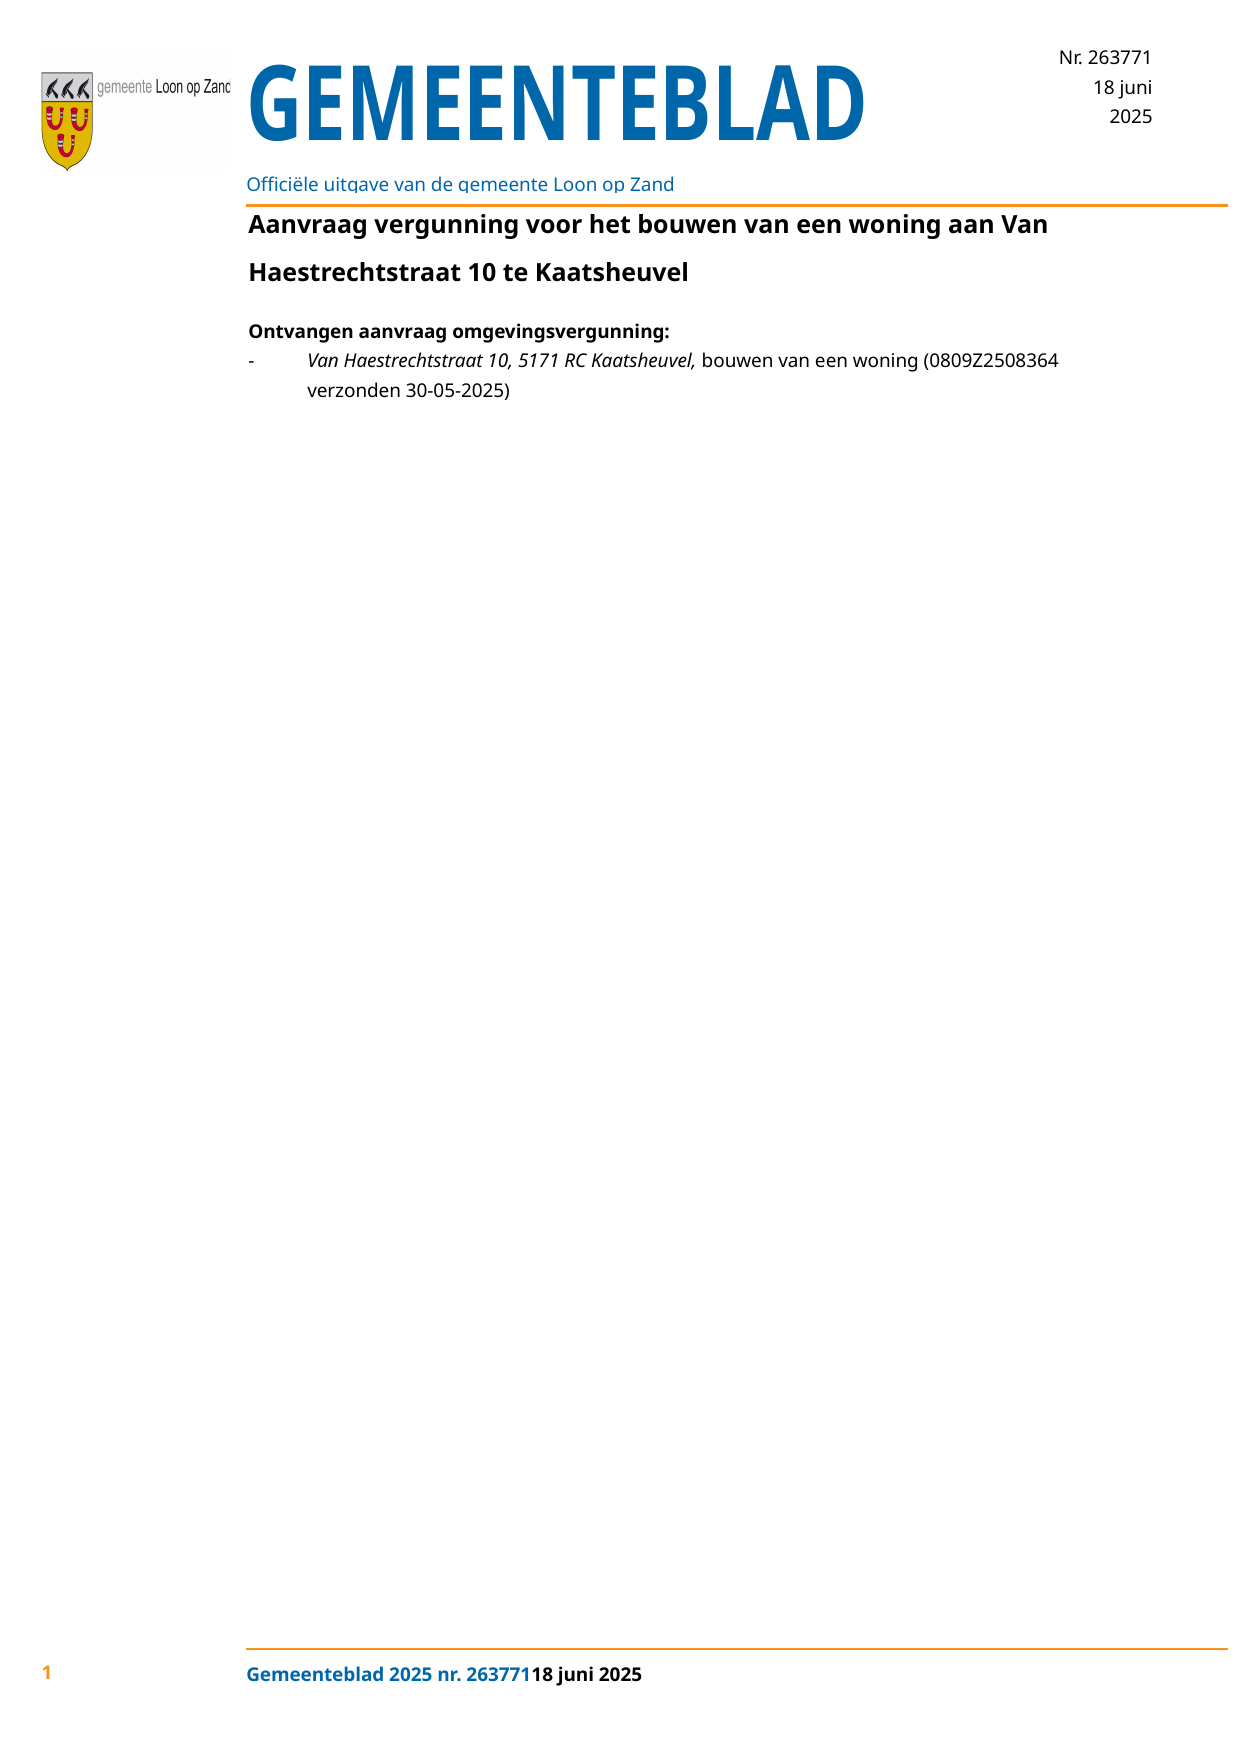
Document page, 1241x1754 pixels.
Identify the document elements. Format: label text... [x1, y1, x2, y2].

text Aanvraag vergunning voor het bouwen van een woning aan Van Haestrechtstraat 10 te Kaatsheuvel [248, 207, 1152, 288]
text Ontvangen aanvraag omgevingsvergunning: [248, 318, 1152, 344]
picture [41, 47, 231, 172]
list Van Haestrechtstraat 10, 5171 RC Kaatsheuvel, bouwen van een woning (0809Z2508364 verzonden 30-05-2025) [248, 347, 1152, 403]
